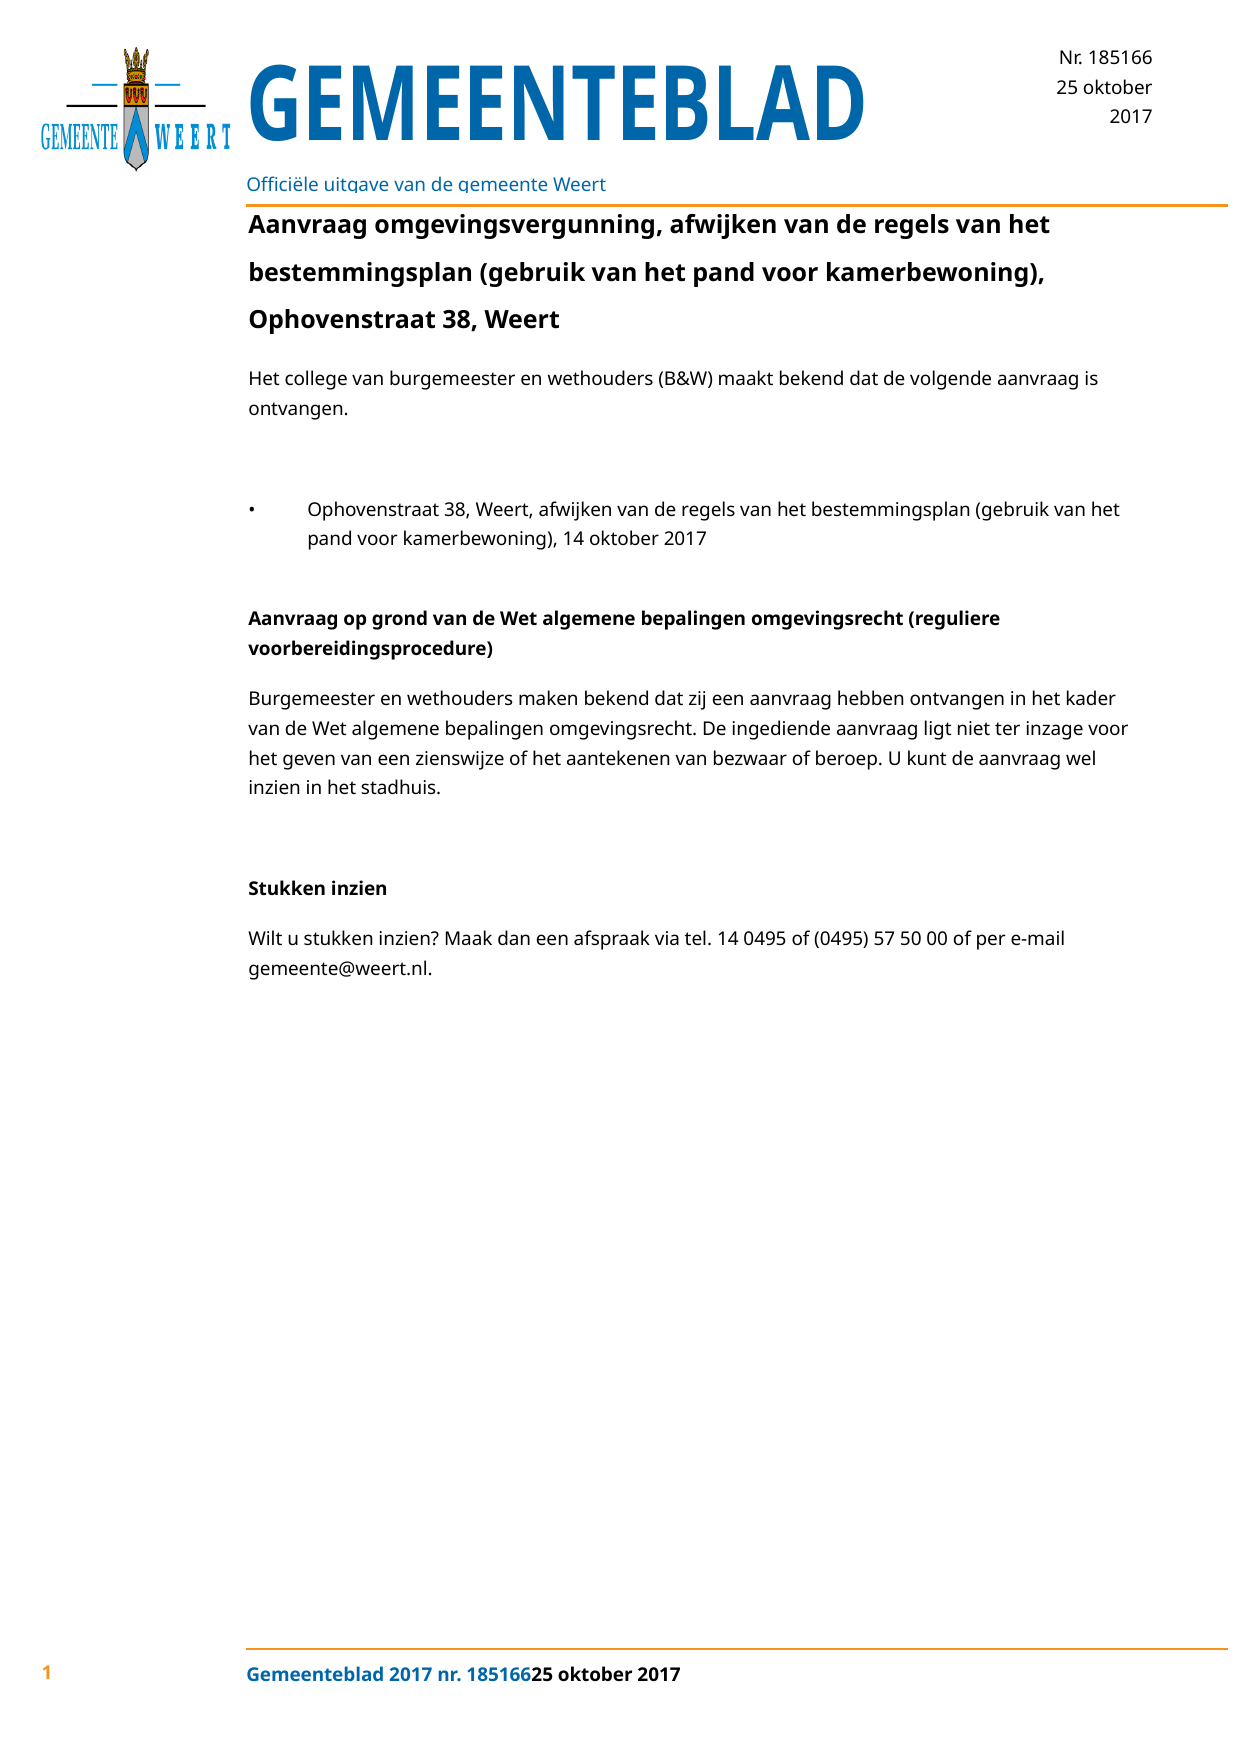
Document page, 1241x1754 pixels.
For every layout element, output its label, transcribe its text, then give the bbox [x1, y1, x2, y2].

text Burgemeester en wethouders maken bekend dat zij een aanvraag hebben ontvangen in het kader van de Wet algemene bepalingen omgevingsrecht. De ingediende aanvraag ligt niet ter inzage voor het geven van een zienswijze of het aantekenen van bezwaar of beroep. U kunt de aanvraag wel inzien in het stadhuis. [248, 686, 1152, 800]
text Stukken inzien [248, 875, 1152, 901]
list Ophovenstraat 38, Weert, afwijken van de regels van het bestemmingsplan (gebruik van het pand voor kamerbewoning), 14 oktober 2017 [248, 496, 1152, 551]
text Wilt u stukken inzien? Maak dan een afspraak via tel. 14 0495 of (0495) 57 50 00 of per e-mail gemeente@weert.nl. [248, 926, 1152, 981]
text Het college van burgemeester en wethouders (B&W) maakt bekend dat de volgende aanvraag is ontvangen. [248, 366, 1152, 421]
text Aanvraag op grond van de Wet algemene bepalingen omgevingsrecht (reguliere voorbereidingsprocedure) [248, 606, 1152, 661]
text Aanvraag omgevingsvergunning, afwijken van de regels van het bestemmingsplan (gebruik van het pand voor kamerbewoning), Ophovenstraat 38, Weert [248, 207, 1152, 336]
picture [41, 47, 231, 172]
